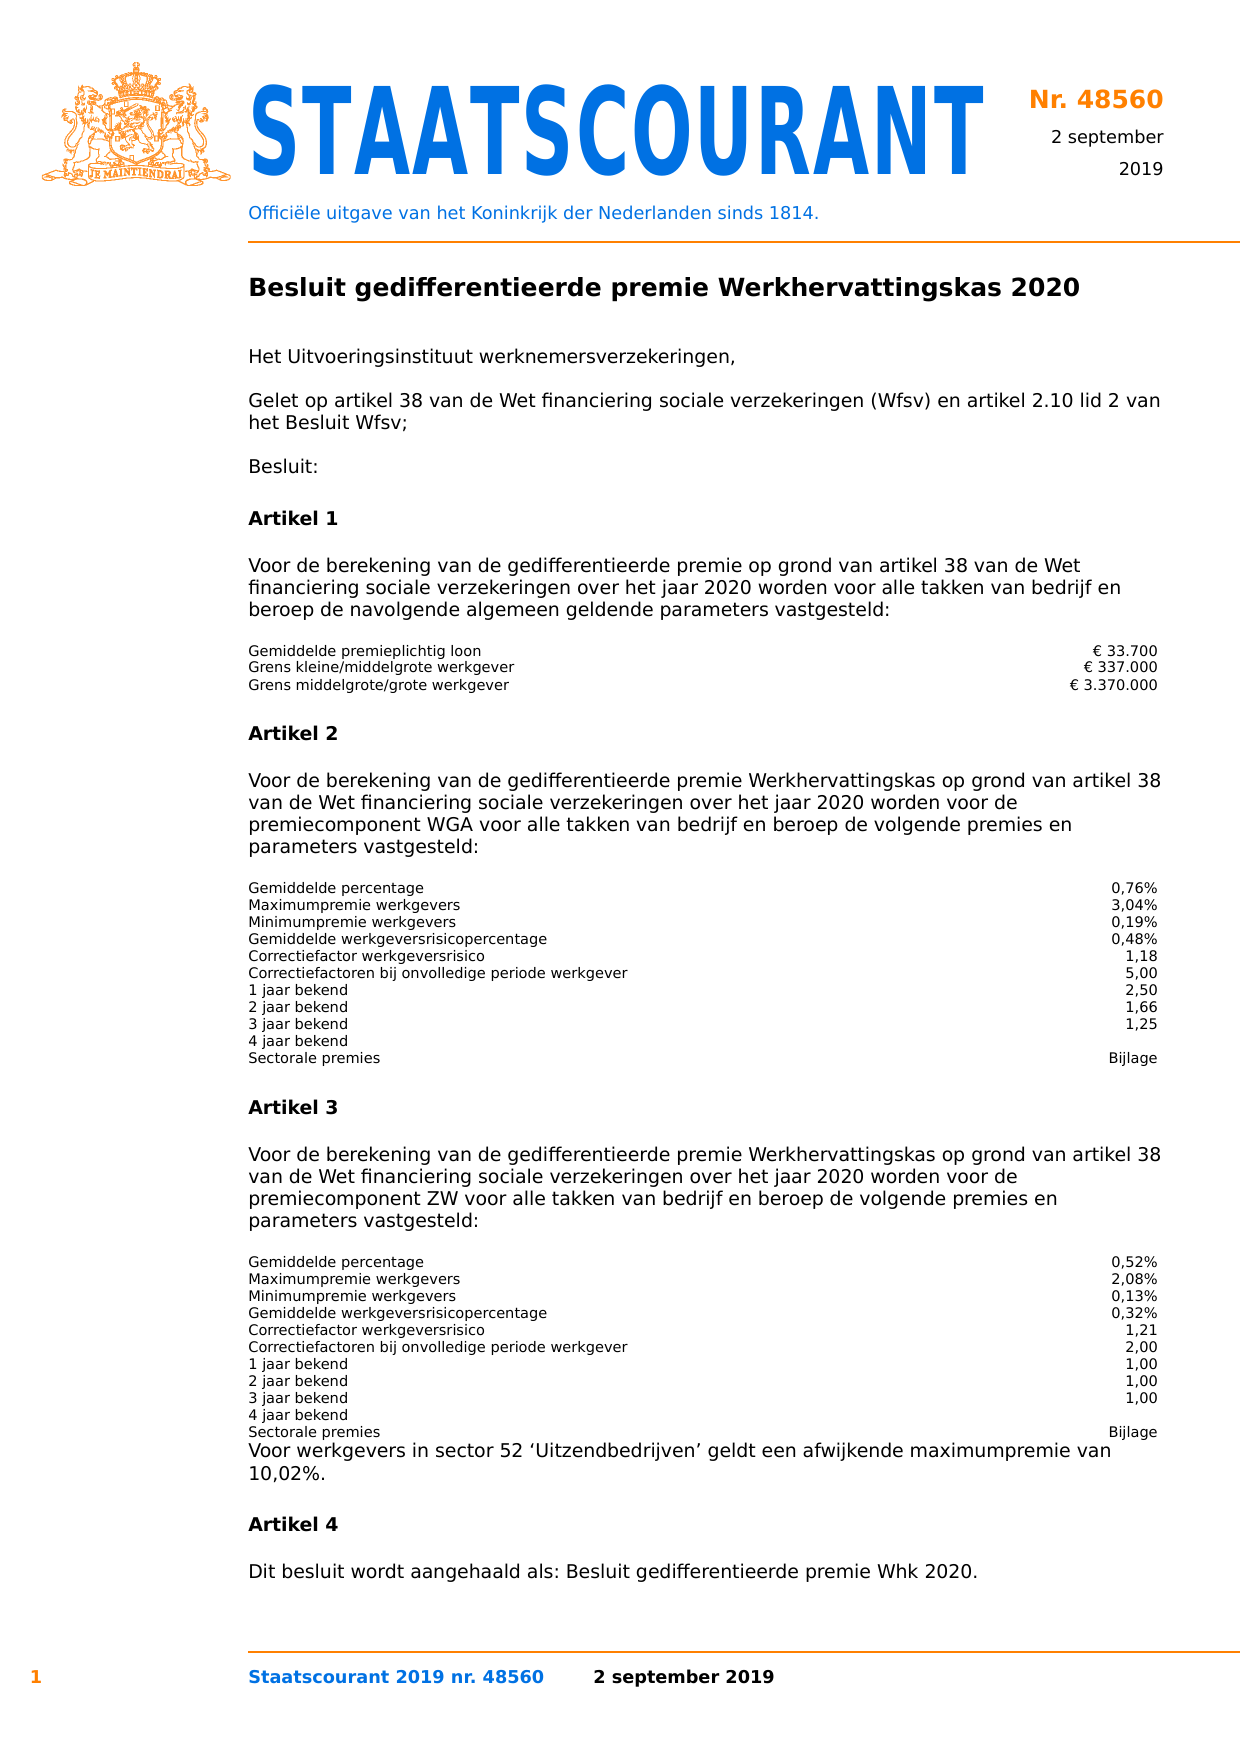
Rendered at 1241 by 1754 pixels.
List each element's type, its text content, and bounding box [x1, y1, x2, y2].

table_header Gemiddelde premieplichtig loon [248, 643, 983, 659]
table_header STAATSCOURANT [248, 62, 998, 203]
text Voor de berekening van de gedifferentieerde premie op grond van artikel 38 van de Wet financiering sociale verzekeringen over het jaar 2020 worden voor alle takken van bedrijf en beroep de navolgende algemeen geldende parameters vastgesteld: [248, 554, 1163, 621]
table_cell Minimumpremie werkgevers [248, 914, 983, 931]
table_cell Correctiefactor werkgeversrisico [248, 948, 983, 965]
table_header 0,76% [984, 880, 1163, 897]
table_cell 2,00 1,00 1,00 1,00 [984, 1339, 1163, 1423]
table_cell Maximumpremie werkgevers [248, 1271, 983, 1288]
table_header Gemiddelde percentage [248, 1254, 983, 1271]
table_cell Gemiddelde werkgeversrisicopercentage [248, 1305, 983, 1322]
table_cell 0,48% [984, 931, 1163, 948]
table_cell Bijlage [984, 1050, 1163, 1067]
table_cell € 337.000 [984, 659, 1163, 676]
table_header 0,52% [984, 1254, 1163, 1271]
table_cell Correctiefactoren bij onvolledige periode werkgever 1 jaar bekend 2 jaar bekend 3 jaar bekend 4 jaar bekend [248, 1339, 983, 1423]
table_cell 2019 [998, 153, 1240, 203]
table_cell Officiële uitgave van het Koninkrijk der Nederlanden sinds 1814. [248, 203, 1240, 241]
table_cell 2,08% [984, 1271, 1163, 1288]
table_cell 0,32% [984, 1305, 1163, 1322]
table_cell Sectorale premies [248, 1424, 983, 1440]
table_cell 0,13% [984, 1288, 1163, 1304]
subtitle Artikel 2 [248, 723, 1163, 745]
table_header € 33.700 [984, 643, 1163, 659]
table_cell 2 september [998, 121, 1240, 153]
table_cell 1,21 [984, 1322, 1163, 1338]
text Het Uitvoeringsinstituut werknemersverzekeringen, [248, 346, 1163, 368]
subtitle Artikel 1 [248, 508, 1163, 529]
text Voor de berekening van de gedifferentieerde premie Werkhervattingskas op grond van artikel 38 van de Wet financiering sociale verzekeringen over het jaar 2020 worden voor de premiecomponent ZW voor alle takken van bedrijf en beroep de volgende premies en parameters vastgesteld: [248, 1144, 1163, 1232]
text Voor de berekening van de gedifferentieerde premie Werkhervattingskas op grond van artikel 38 van de Wet financiering sociale verzekeringen over het jaar 2020 worden voor de premiecomponent WGA voor alle takken van bedrijf en beroep de volgende premies en parameters vastgesteld: [248, 770, 1163, 858]
picture [41, 62, 231, 186]
table_cell Bijlage [984, 1424, 1163, 1440]
subtitle Besluit gedifferentieerde premie Werkhervattingskas 2020 [248, 273, 1163, 302]
text Dit besluit wordt aangehaald als: Besluit gedifferentieerde premie Whk 2020. [248, 1561, 1163, 1583]
table_cell 5,00 2,50 1,66 1,25 [984, 965, 1163, 1050]
table_cell Maximumpremie werkgevers [248, 897, 983, 914]
table_cell Minimumpremie werkgevers [248, 1288, 983, 1304]
table_header Gemiddelde percentage [248, 880, 983, 897]
table_cell Sectorale premies [248, 1050, 983, 1067]
table_cell 0,19% [984, 914, 1163, 931]
table_cell Grens kleine/middelgrote werkgever [248, 659, 983, 676]
table_cell Grens middelgrote/grote werkgever [248, 676, 983, 693]
table_header Nr. 48560 [998, 62, 1240, 121]
table_cell € 3.370.000 [984, 676, 1163, 693]
table_header [25, 62, 248, 241]
table_cell Gemiddelde werkgeversrisicopercentage [248, 931, 983, 948]
subtitle Artikel 4 [248, 1514, 1163, 1536]
text Gelet op artikel 38 van de Wet financiering sociale verzekeringen (Wfsv) en artikel 2.10 lid 2 van het Besluit Wfsv; [248, 390, 1163, 434]
text Besluit: [248, 456, 1163, 478]
table_cell 1,18 [984, 948, 1163, 965]
subtitle Artikel 3 [248, 1097, 1163, 1119]
table_cell Correctiefactor werkgeversrisico [248, 1322, 983, 1338]
table_cell 3,04% [984, 897, 1163, 914]
text Voor werkgevers in sector 52 ‘Uitzendbedrijven’ geldt een afwijkende maximumpremie van 10,02%. [248, 1440, 1163, 1484]
table_cell Correctiefactoren bij onvolledige periode werkgever 1 jaar bekend 2 jaar bekend 3 jaar bekend 4 jaar bekend [248, 965, 983, 1050]
